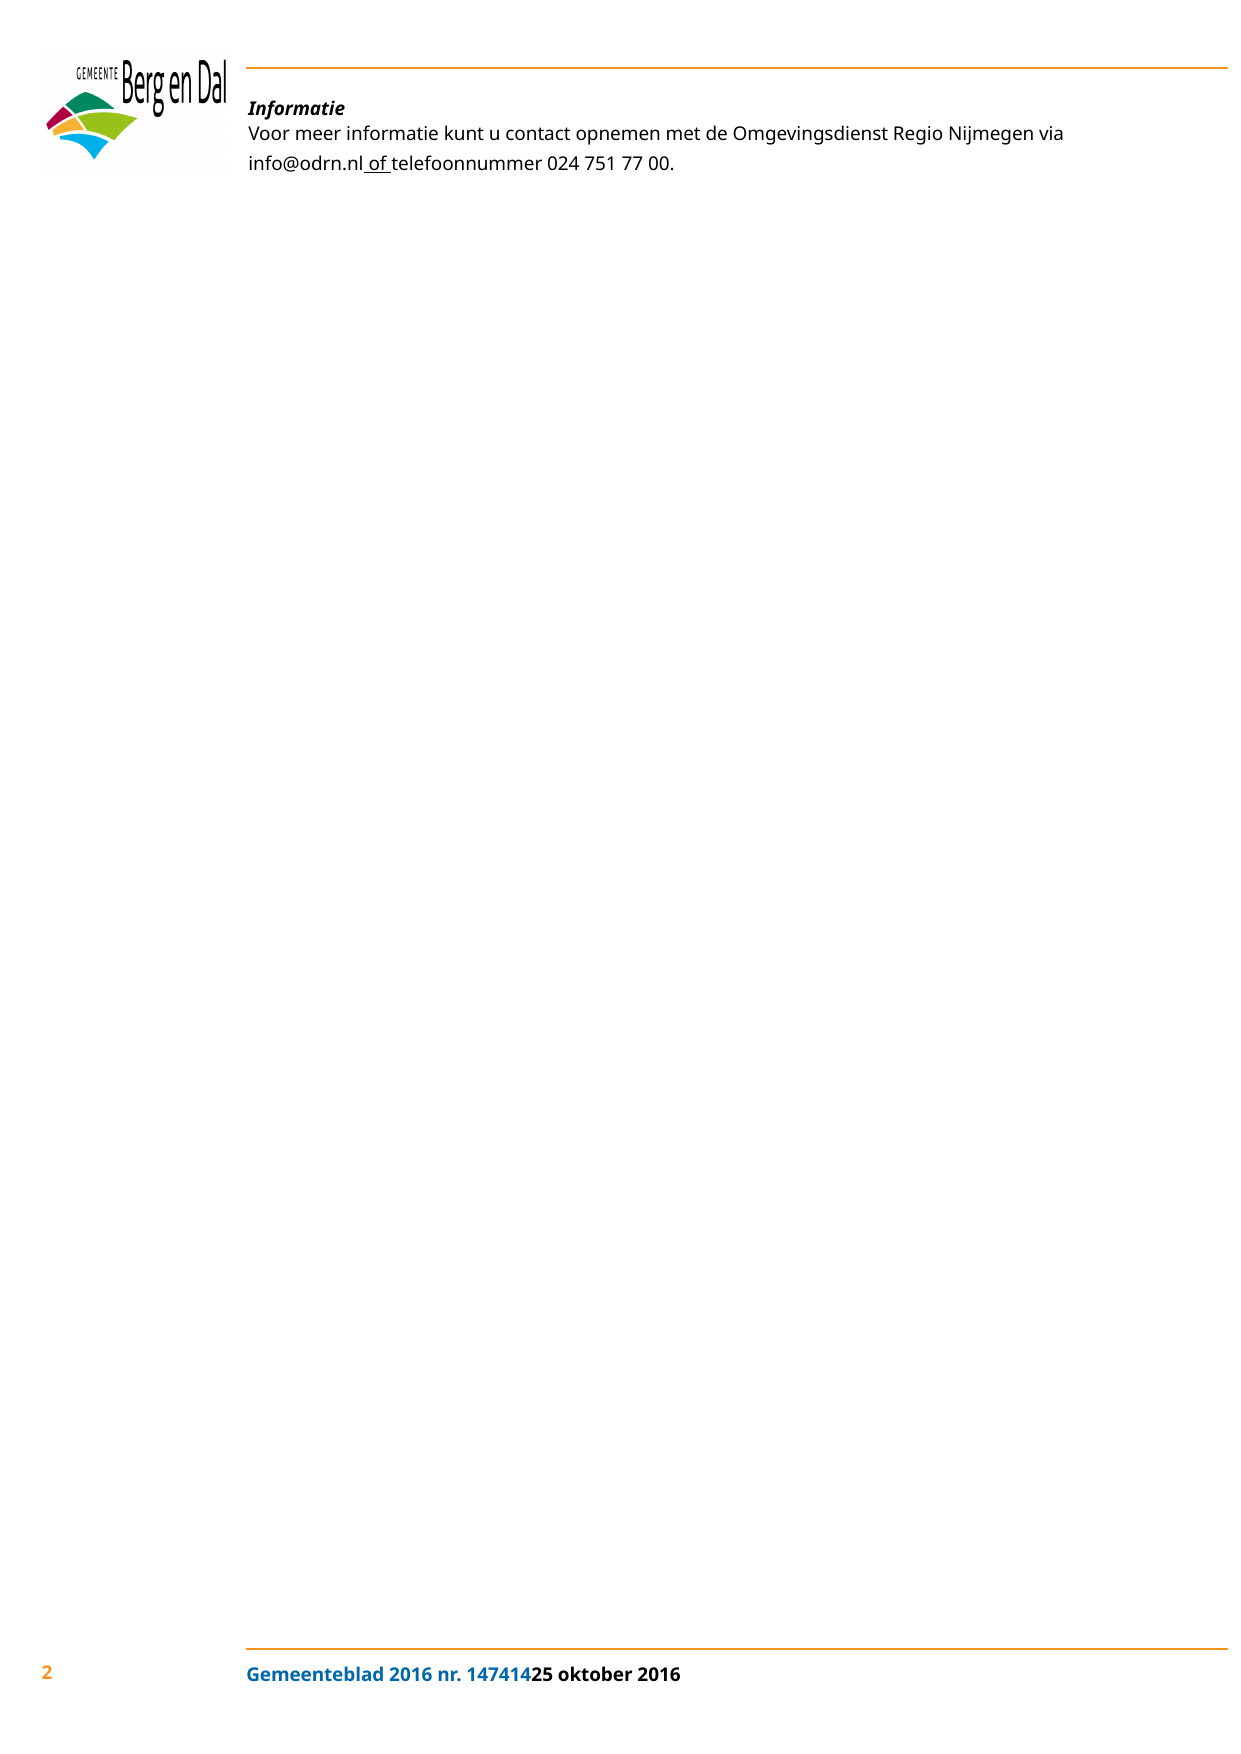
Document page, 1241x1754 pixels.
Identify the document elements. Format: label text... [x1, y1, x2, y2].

text Informatie [248, 95, 1152, 121]
picture [41, 47, 231, 172]
text Voor meer informatie kunt u contact opnemen met de Omgevingsdienst Regio Nijmegen via info@odrn.nl of telefoonnummer 024 751 77 00. [248, 121, 1152, 176]
